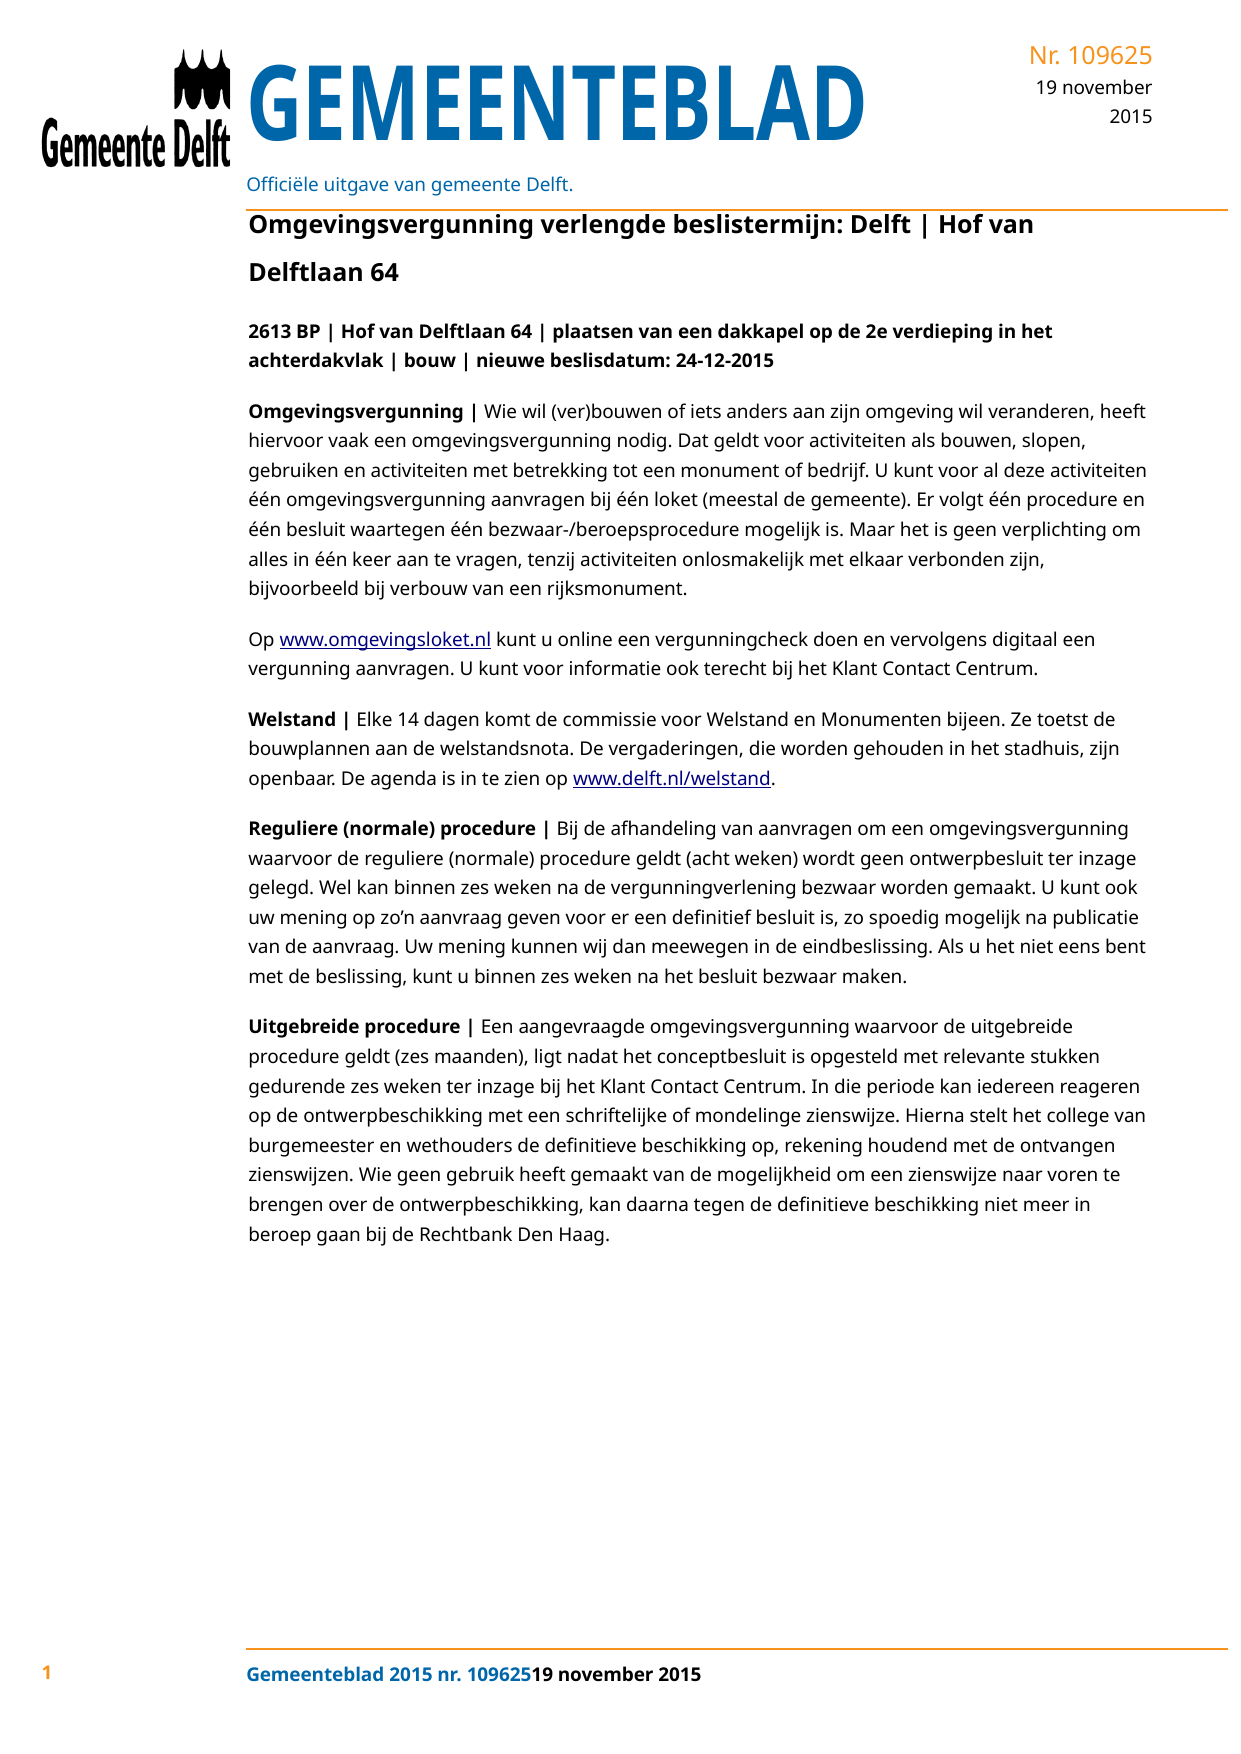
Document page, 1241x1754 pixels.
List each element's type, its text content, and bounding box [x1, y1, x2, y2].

picture [41, 47, 231, 172]
text Welstand | Elke 14 dagen komt de commissie voor Welstand en Monumenten bijeen. Ze toetst de bouwplannen aan de welstandsnota. De vergaderingen, die worden gehouden in het stadhuis, zijn openbaar. De agenda is in te zien op www.delft.nl/welstand. [248, 706, 1152, 791]
text Uitgebreide procedure | Een aangevraagde omgevingsvergunning waarvoor de uitgebreide procedure geldt (zes maanden), ligt nadat het conceptbesluit is opgesteld met relevante stukken gedurende zes weken ter inzage bij het Klant Contact Centrum. In die periode kan iedereen reageren op de ontwerpbeschikking met een schriftelijke of mondelinge zienswijze. Hierna stelt het college van burgemeester en wethouders de definitieve beschikking op, rekening houdend met de ontvangen zienswijzen. Wie geen gebruik heeft gemaakt van de mogelijkheid om een zienswijze naar voren te brengen over de ontwerpbeschikking, kan daarna tegen de definitieve beschikking niet meer in beroep gaan bij de Rechtbank Den Haag. [248, 1014, 1152, 1247]
text 2613 BP | Hof van Delftlaan 64 | plaatsen van een dakkapel op de 2e verdieping in het achterdakvlak | bouw | nieuwe beslisdatum: 24-12-2015 [248, 318, 1152, 373]
text Op www.omgevingsloket.nl kunt u online een vergunningcheck doen en vervolgens digitaal een vergunning aanvragen. U kunt voor informatie ook terecht bij het Klant Contact Centrum. [248, 626, 1152, 681]
text Reguliere (normale) procedure | Bij de afhandeling van aanvragen om een omgevingsvergunning waarvoor de reguliere (normale) procedure geldt (acht weken) wordt geen ontwerpbesluit ter inzage gelegd. Wel kan binnen zes weken na de vergunningverlening bezwaar worden gemaakt. U kunt ook uw mening op zo’n aanvraag geven voor er een definitief besluit is, zo spoedig mogelijk na publicatie van de aanvraag. Uw mening kunnen wij dan meewegen in de eindbeslissing. Als u het niet eens bent met de beslissing, kunt u binnen zes weken na het besluit bezwaar maken. [248, 815, 1152, 989]
text Omgevingsvergunning verlengde beslistermijn: Delft | Hof van Delftlaan 64 [248, 211, 1152, 288]
text Omgevingsvergunning | Wie wil (ver)bouwen of iets anders aan zijn omgeving wil veranderen, heeft hiervoor vaak een omgevingsvergunning nodig. Dat geldt voor activiteiten als bouwen, slopen, gebruiken en activiteiten met betrekking tot een monument of bedrijf. U kunt voor al deze activiteiten één omgevingsvergunning aanvragen bij één loket (meestal de gemeente). Er volgt één procedure en één besluit waartegen één bezwaar-/beroepsprocedure mogelijk is. Maar het is geen verplichting om alles in één keer aan te vragen, tenzij activiteiten onlosmakelijk met elkaar verbonden zijn, bijvoorbeeld bij verbouw van een rijksmonument. [248, 398, 1152, 601]
